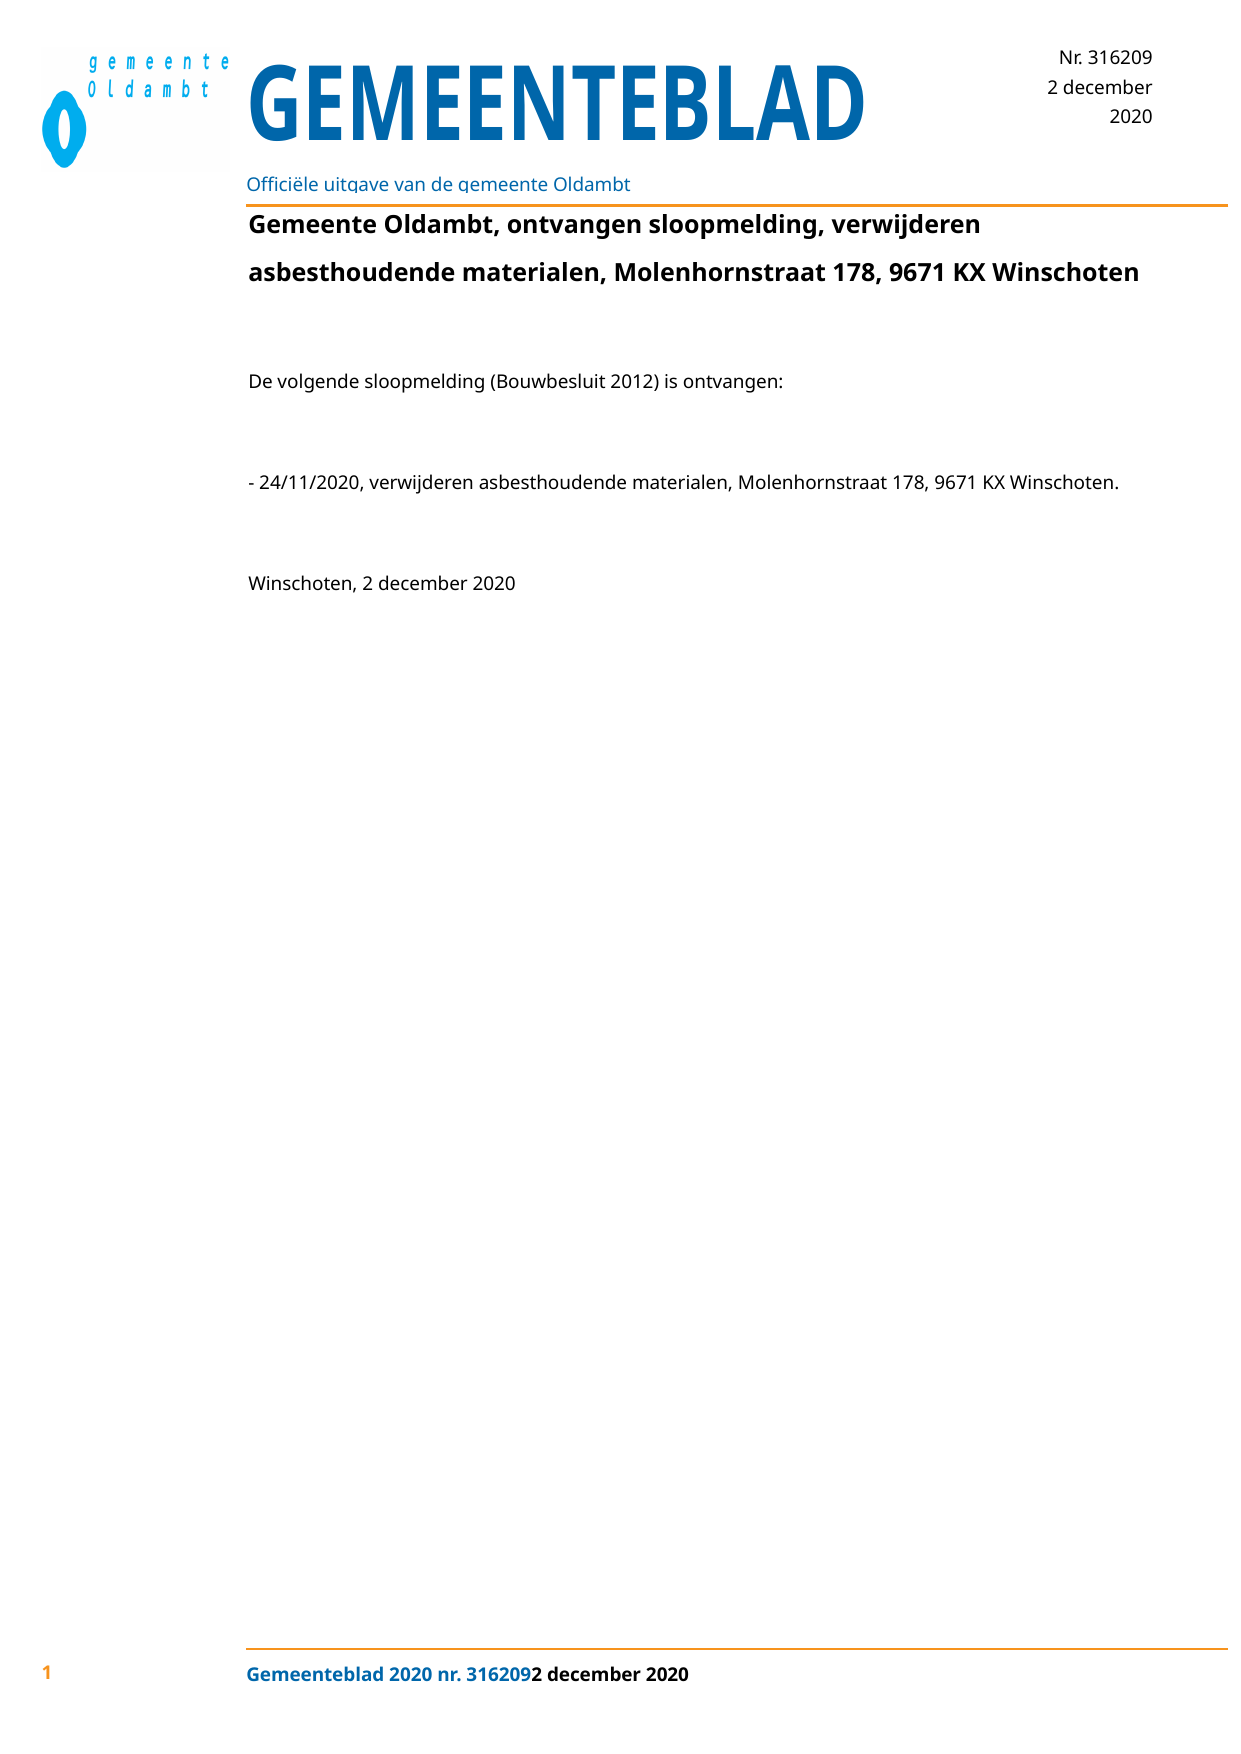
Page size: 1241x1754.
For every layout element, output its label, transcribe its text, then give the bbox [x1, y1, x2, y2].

text - 24/11/2020, verwijderen asbesthoudende materialen, Molenhornstraat 178, 9671 KX Winschoten. [248, 469, 1152, 495]
text Winschoten, 2 december 2020 [248, 570, 1152, 596]
picture [41, 47, 231, 172]
text De volgende sloopmelding (Bouwbesluit 2012) is ontvangen: [248, 368, 1152, 394]
text Gemeente Oldambt, ontvangen sloopmelding, verwijderen asbesthoudende materialen, Molenhornstraat 178, 9671 KX Winschoten [248, 207, 1152, 288]
